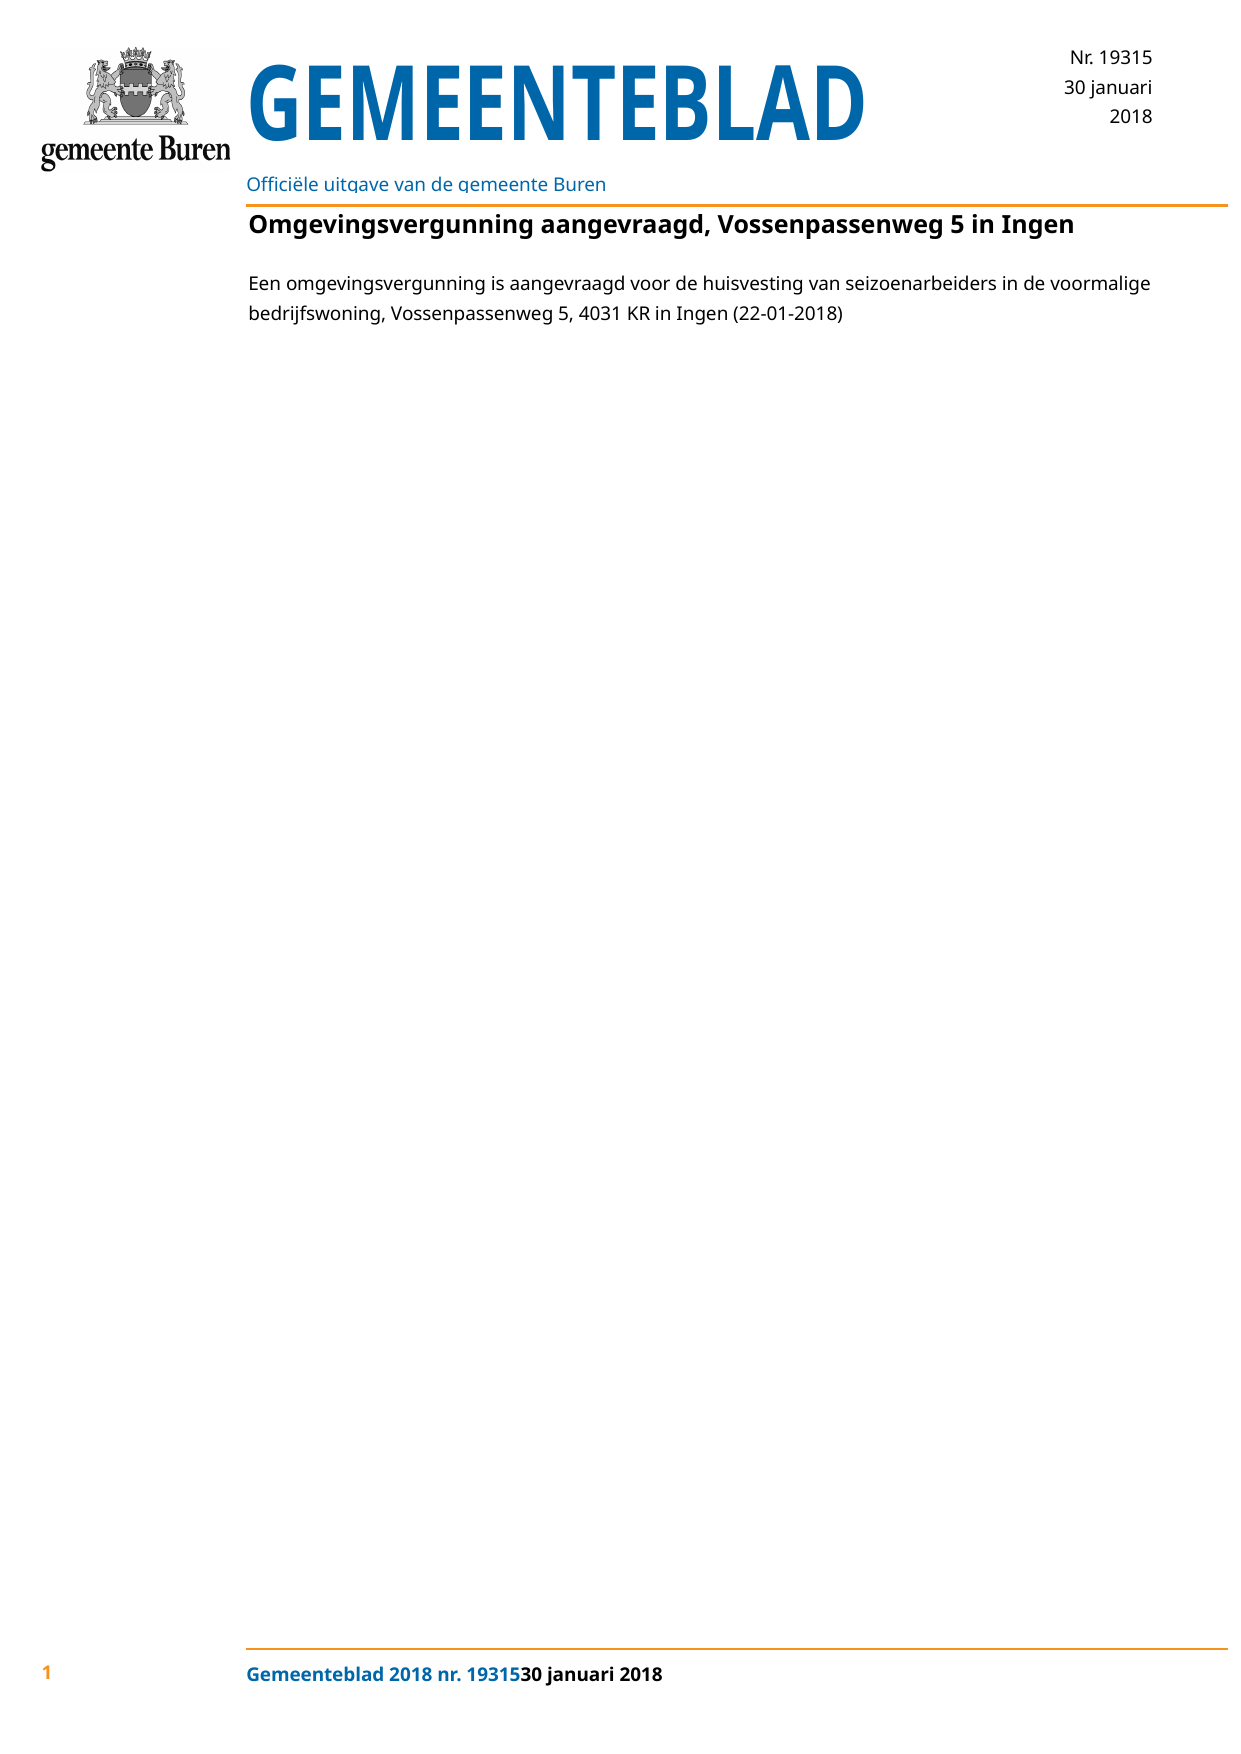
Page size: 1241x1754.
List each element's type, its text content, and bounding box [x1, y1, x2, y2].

text Een omgevingsvergunning is aangevraagd voor de huisvesting van seizoenarbeiders in de voormalige bedrijfswoning, Vossenpassenweg 5, 4031 KR in Ingen (22-01-2018) [248, 270, 1152, 326]
text Omgevingsvergunning aangevraagd, Vossenpassenweg 5 in Ingen [248, 207, 1152, 241]
picture [41, 47, 231, 172]
